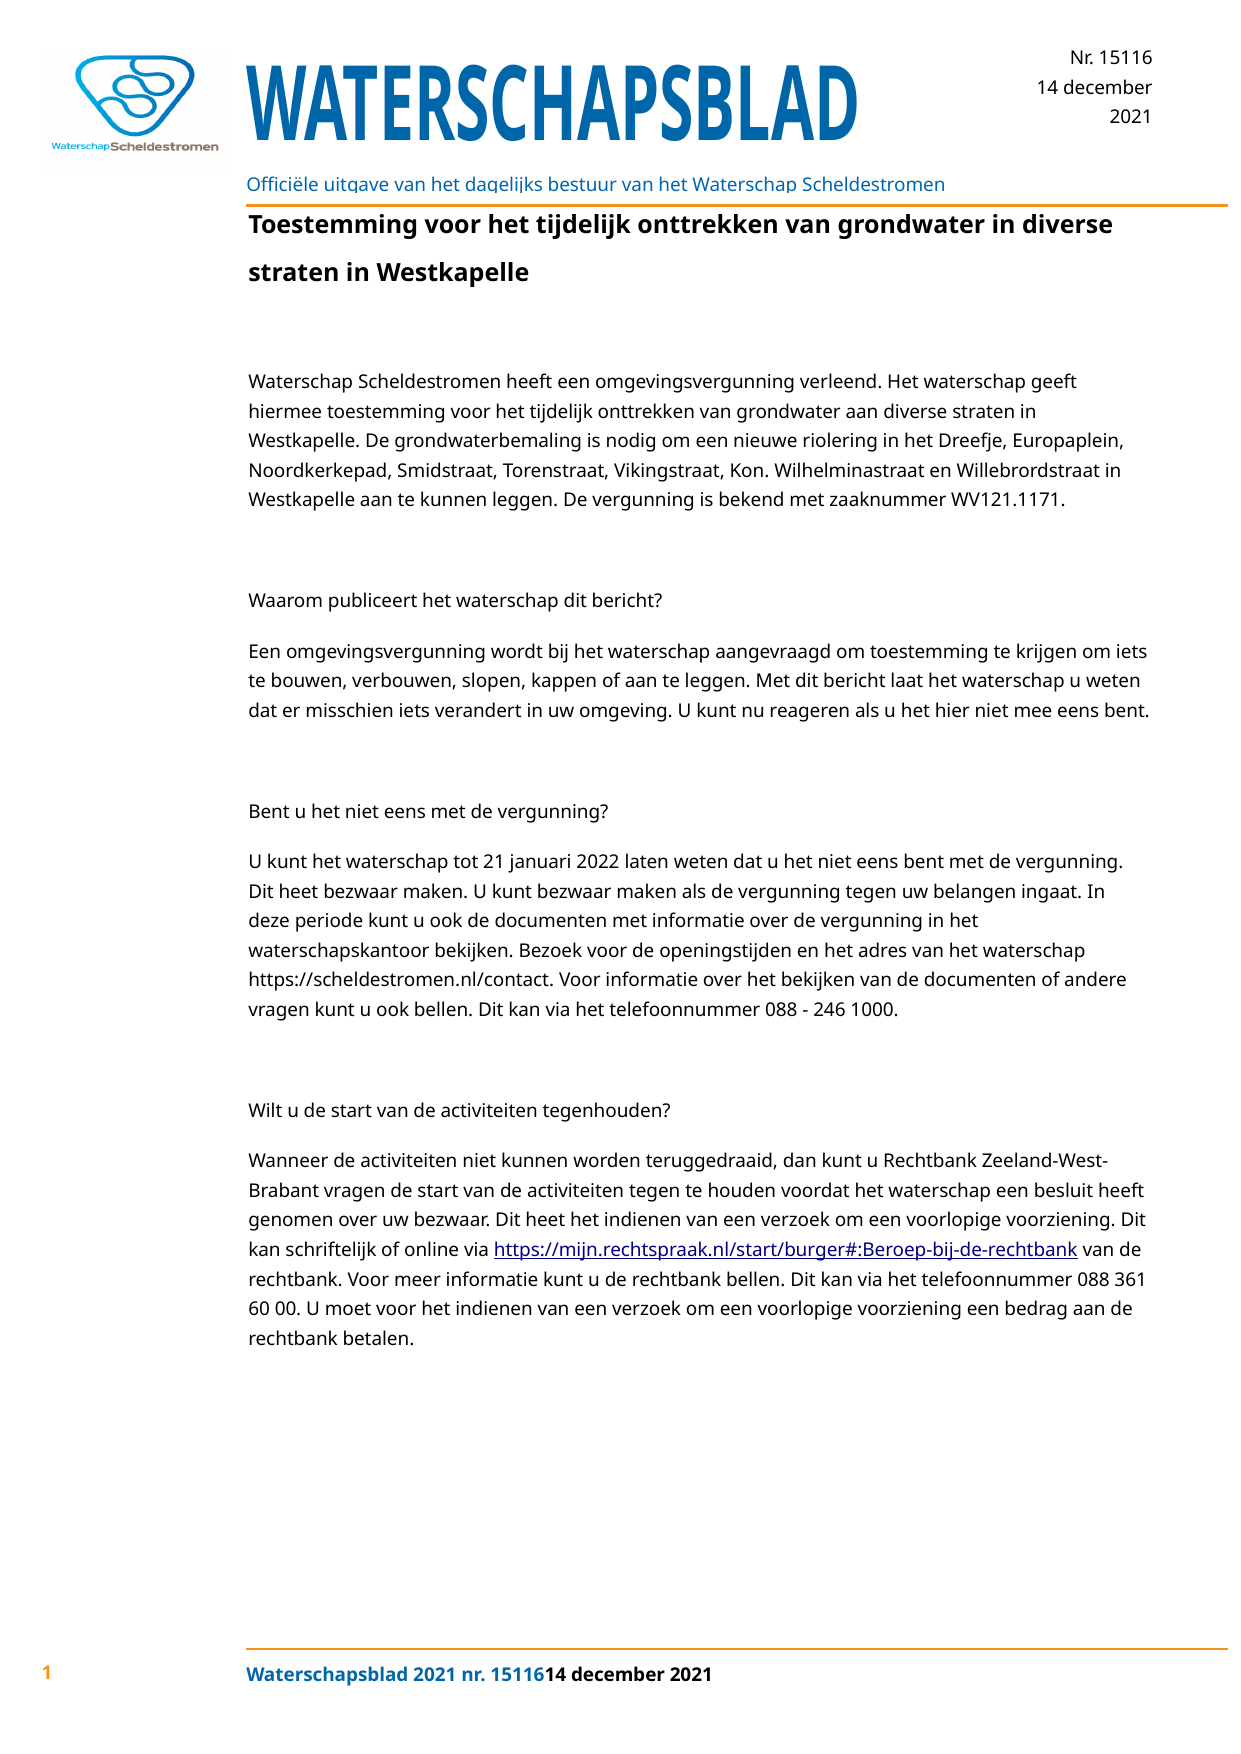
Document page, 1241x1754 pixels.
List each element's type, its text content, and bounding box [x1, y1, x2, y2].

text Bent u het niet eens met de vergunning? [248, 798, 1152, 824]
text Wanneer de activiteiten niet kunnen worden teruggedraaid, dan kunt u Rechtbank Zeeland-West-Brabant vragen de start van de activiteiten tegen te houden voordat het waterschap een besluit heeft genomen over uw bezwaar. Dit heet het indienen van een verzoek om een voorlopige voorziening. Dit kan schriftelijk of online via https://mijn.rechtspraak.nl/start/burger#:Beroep-bij-de-rechtbank van de rechtbank. Voor meer informatie kunt u de rechtbank bellen. Dit kan via het telefoonnummer 088 361 60 00. U moet voor het indienen van een verzoek om een voorlopige voorziening een bedrag aan de rechtbank betalen. [248, 1147, 1152, 1351]
text Wilt u de start van de activiteiten tegenhouden? [248, 1097, 1152, 1123]
text U kunt het waterschap tot 21 januari 2022 laten weten dat u het niet eens bent met de vergunning. Dit heet bezwaar maken. U kunt bezwaar maken als de vergunning tegen uw belangen ingaat. In deze periode kunt u ook de documenten met informatie over de vergunning in het waterschapskantoor bekijken. Bezoek voor de openingstijden en het adres van het waterschap https://scheldestromen.nl/contact. Voor informatie over het bekijken van de documenten of andere vragen kunt u ook bellen. Dit kan via het telefoonnummer 088 - 246 1000. [248, 848, 1152, 1022]
text Een omgevingsvergunning wordt bij het waterschap aangevraagd om toestemming te krijgen om iets te bouwen, verbouwen, slopen, kappen of aan te leggen. Met dit bericht laat het waterschap u weten dat er misschien iets verandert in uw omgeving. U kunt nu reageren als u het hier niet mee eens bent. [248, 638, 1152, 723]
text Toestemming voor het tijdelijk onttrekken van grondwater in diverse straten in Westkapelle [248, 207, 1152, 288]
text Waterschap Scheldestromen heeft een omgevingsvergunning verleend. Het waterschap geeft hiermee toestemming voor het tijdelijk onttrekken van grondwater aan diverse straten in Westkapelle. De grondwaterbemaling is nodig om een nieuwe riolering in het Dreefje, Europaplein, Noordkerkepad, Smidstraat, Torenstraat, Vikingstraat, Kon. Wilhelminastraat en Willebrordstraat in Westkapelle aan te kunnen leggen. De vergunning is bekend met zaaknummer WV121.1171. [248, 368, 1152, 512]
picture [41, 47, 231, 172]
text Waarom publiceert het waterschap dit bericht? [248, 587, 1152, 613]
